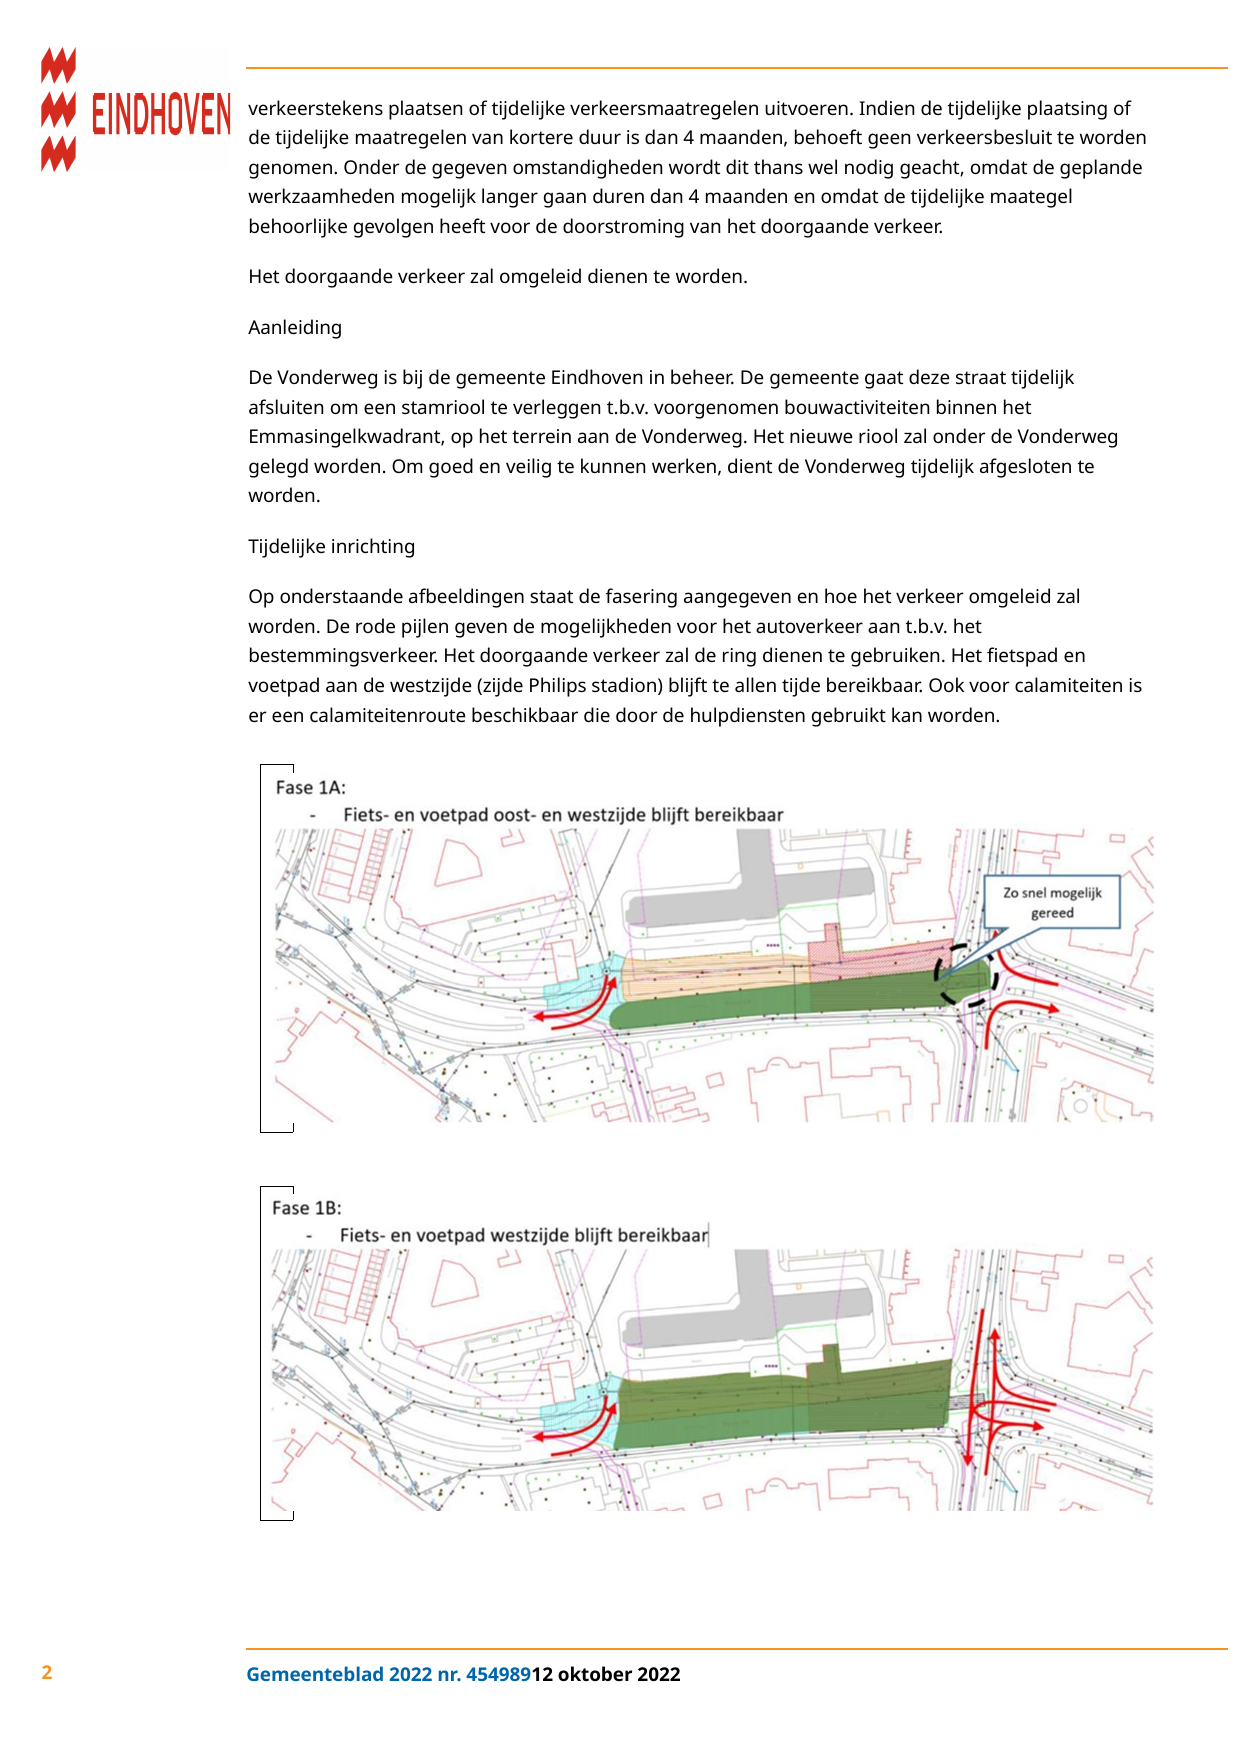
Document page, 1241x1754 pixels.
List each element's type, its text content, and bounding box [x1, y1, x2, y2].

picture [268, 1194, 1155, 1511]
text De Vonderweg is bij de gemeente Eindhoven in beheer. De gemeente gaat deze straat tijdelijk afsluiten om een stamriool te verleggen t.b.v. voorgenomen bouwactiviteiten binnen het Emmasingelkwadrant, op het terrein aan de Vonderweg. Het nieuwe riool zal onder de Vonderweg gelegd worden. Om goed en veilig te kunnen werken, dient de Vonderweg tijdelijk afgesloten te worden. [248, 364, 1152, 508]
text Op onderstaande afbeeldingen staat de fasering aangegeven en hoe het verkeer omgeleid zal worden. De rode pijlen geven de mogelijkheden voor het autoverkeer aan t.b.v. het bestemmingsverkeer. Het doorgaande verkeer zal de ring dienen te gebruiken. Het fietspad en voetpad aan de westzijde (zijde Philips stadion) blijft te allen tijde bereikbaar. Ook voor calamiteiten is er een calamiteitenroute beschikbaar die door de hulpdiensten gebruikt kan worden. [248, 583, 1152, 728]
text Aanleiding [248, 314, 1152, 340]
picture [41, 47, 231, 172]
text verkeerstekens plaatsen of tijdelijke verkeersmaatregelen uitvoeren. Indien de tijdelijke plaatsing of de tijdelijke maatregelen van kortere duur is dan 4 maanden, behoeft geen verkeersbesluit te worden genomen. Onder de gegeven omstandigheden wordt dit thans wel nodig geacht, omdat de geplande werkzaamheden mogelijk langer gaan duren dan 4 maanden en omdat de tijdelijke maategel behoorlijke gevolgen heeft voor de doorstroming van het doorgaande verkeer. [248, 95, 1152, 239]
text Het doorgaande verkeer zal omgeleid dienen te worden. [248, 263, 1152, 289]
text Tijdelijke inrichting [248, 533, 1152, 559]
picture [268, 773, 1155, 1123]
